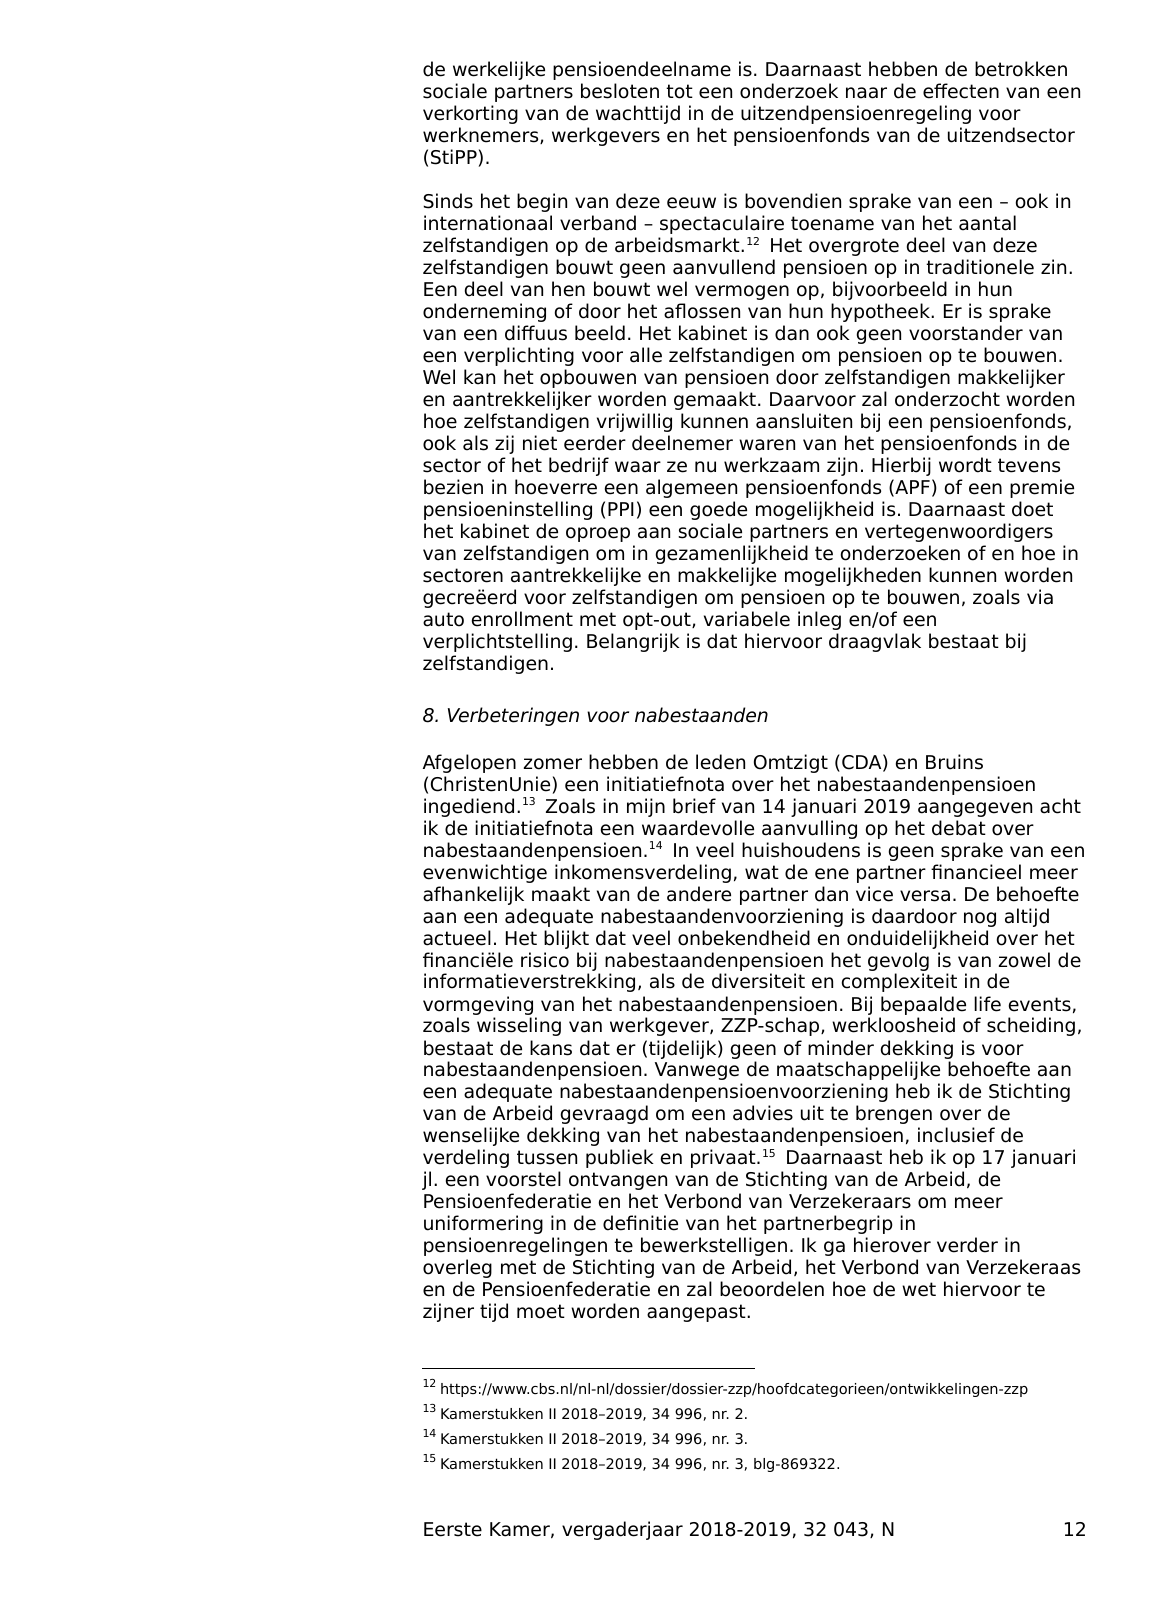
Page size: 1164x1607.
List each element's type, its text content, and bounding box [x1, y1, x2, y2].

text Kamerstukken II 2018–2019, 34 996, nr. 3, blg-869322. [422, 1452, 1087, 1474]
text Kamerstukken II 2018–2019, 34 996, nr. 3. [422, 1427, 1087, 1449]
text Afgelopen zomer hebben de leden Omtzigt (CDA) en Bruins (ChristenUnie) een initiatiefnota over het nabestaandenpensioen ingediend. Zoals in mijn brief van 14 januari 2019 aangegeven acht ik de initiatiefnota een waardevolle aanvulling op het debat over nabestaandenpensioen. In veel huishoudens is geen sprake van een evenwichtige inkomensverdeling, wat de ene partner financieel meer afhankelijk maakt van de andere partner dan vice versa. De behoefte aan een adequate nabestaandenvoorziening is daardoor nog altijd actueel. Het blijkt dat veel onbekendheid en onduidelijkheid over het financiële risico bij nabestaandenpensioen het gevolg is van zowel de informatieverstrekking, als de diversiteit en complexiteit in de vormgeving van het nabestaandenpensioen. Bij bepaalde life events, zoals wisseling van werkgever, ZZP-schap, werkloosheid of scheiding, bestaat de kans dat er (tijdelijk) geen of minder dekking is voor nabestaandenpensioen. Vanwege de maatschappelijke behoefte aan een adequate nabestaandenpensioenvoorziening heb ik de Stichting van de Arbeid gevraagd om een advies uit te brengen over de wenselijke dekking van het nabestaandenpensioen, inclusief de verdeling tussen publiek en privaat. Daarnaast heb ik op 17 januari jl. een voorstel ontvangen van de Stichting van de Arbeid, de Pensioenfederatie en het Verbond van Verzekeraars om meer uniformering in de definitie van het partnerbegrip in pensioenregelingen te bewerkstelligen. Ik ga hierover verder in overleg met de Stichting van de Arbeid, het Verbond van Verzekeraas en de Pensioenfederatie en zal beoordelen hoe de wet hiervoor te zijner tijd moet worden aangepast. [422, 752, 1087, 1323]
text https://www.cbs.nl/nl-nl/dossier/dossier-zzp/hoofdcategorieen/ontwikkelingen-zzp [422, 1377, 1087, 1399]
subtitle 8. Verbeteringen voor nabestaanden [422, 705, 1087, 727]
text Kamerstukken II 2018–2019, 34 996, nr. 2. [422, 1402, 1087, 1424]
text de werkelijke pensioendeelname is. Daarnaast hebben de betrokken sociale partners besloten tot een onderzoek naar de effecten van een verkorting van de wachttijd in de uitzendpensioenregeling voor werknemers, werkgevers en het pensioenfonds van de uitzendsector (StiPP). [422, 59, 1087, 169]
text Sinds het begin van deze eeuw is bovendien sprake van een – ook in internationaal verband – spectaculaire toename van het aantal zelfstandigen op de arbeidsmarkt. Het overgrote deel van deze zelfstandigen bouwt geen aanvullend pensioen op in traditionele zin. Een deel van hen bouwt wel vermogen op, bijvoorbeeld in hun onderneming of door het aflossen van hun hypotheek. Er is sprake van een diffuus beeld. Het kabinet is dan ook geen voorstander van een verplichting voor alle zelfstandigen om pensioen op te bouwen. Wel kan het opbouwen van pensioen door zelfstandigen makkelijker en aantrekkelijker worden gemaakt. Daarvoor zal onderzocht worden hoe zelfstandigen vrijwillig kunnen aansluiten bij een pensioenfonds, ook als zij niet eerder deelnemer waren van het pensioenfonds in de sector of het bedrijf waar ze nu werkzaam zijn. Hierbij wordt tevens bezien in hoeverre een algemeen pensioenfonds (APF) of een premie pensioeninstelling (PPI) een goede mogelijkheid is. Daarnaast doet het kabinet de oproep aan sociale partners en vertegenwoordigers van zelfstandigen om in gezamenlijkheid te onderzoeken of en hoe in sectoren aantrekkelijke en makkelijke mogelijkheden kunnen worden gecreëerd voor zelfstandigen om pensioen op te bouwen, zoals via auto enrollment met opt-out, variabele inleg en/of een verplichtstelling. Belangrijk is dat hiervoor draagvlak bestaat bij zelfstandigen. [422, 191, 1087, 675]
